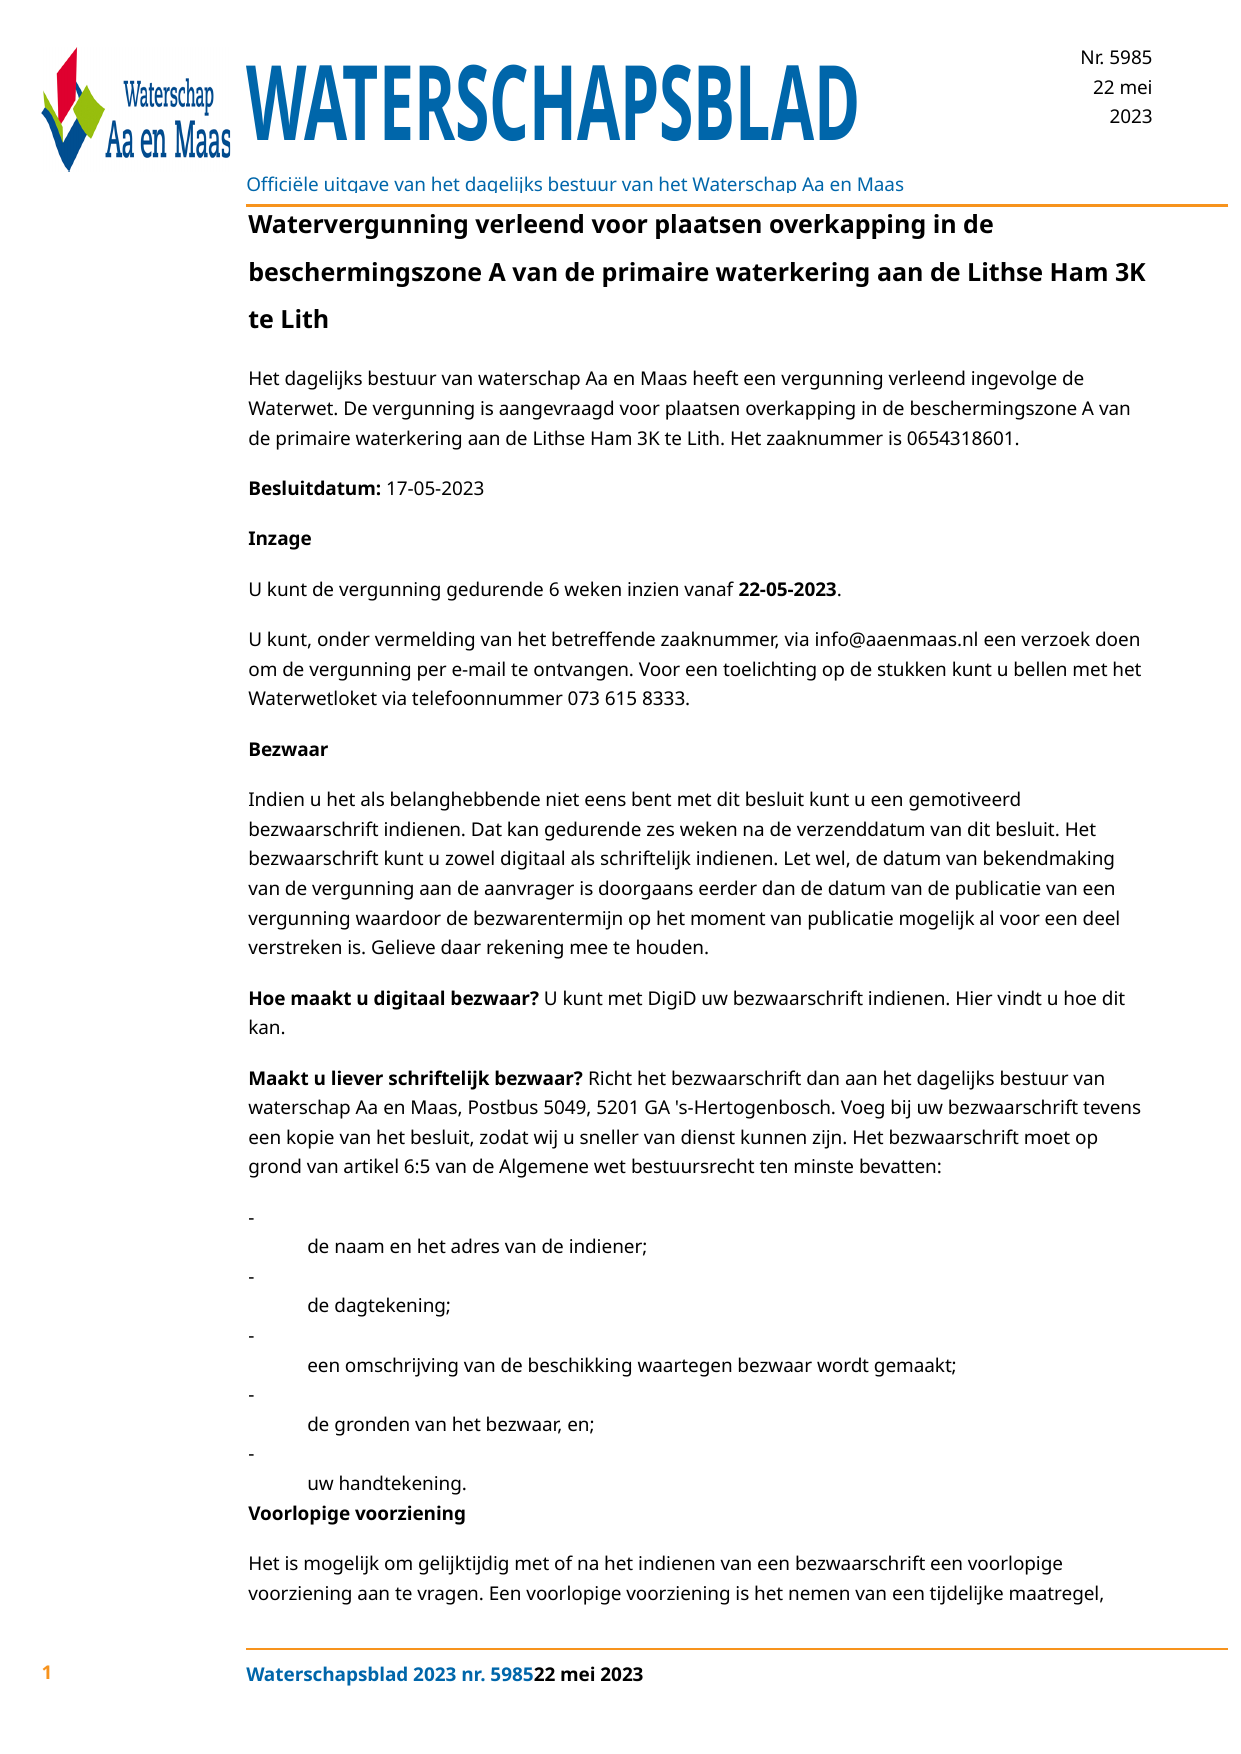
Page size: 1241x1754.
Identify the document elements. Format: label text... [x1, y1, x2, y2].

text Bezwaar [248, 736, 1152, 762]
list uw handtekening. [248, 1470, 1152, 1496]
list de naam en het adres van de indiener; [248, 1233, 1152, 1259]
picture [41, 47, 231, 172]
text Voorlopige voorziening [248, 1500, 1152, 1525]
text Watervergunning verleend voor plaatsen overkapping in de beschermingszone A van de primaire waterkering aan de Lithse Ham 3K te Lith [248, 207, 1152, 336]
text Het is mogelijk om gelijktijdig met of na het indienen van een bezwaarschrift een voorlopige voorziening aan te vragen. Een voorlopige voorziening is het nemen van een tijdelijke maatregel, [248, 1550, 1152, 1605]
list de gronden van het bezwaar, en; [248, 1411, 1152, 1437]
text Besluitdatum: 17-05-2023 [248, 475, 1152, 501]
text U kunt de vergunning gedurende 6 weken inzien vanaf 22-05-2023. [248, 576, 1152, 602]
text Hoe maakt u digitaal bezwaar? U kunt met DigiD uw bezwaarschrift indienen. Hier vindt u hoe dit kan. [248, 985, 1152, 1040]
text Inzage [248, 526, 1152, 551]
list een omschrijving van de beschikking waartegen bezwaar wordt gemaakt; [248, 1352, 1152, 1377]
text Het dagelijks bestuur van waterschap Aa en Maas heeft een vergunning verleend ingevolge de Waterwet. De vergunning is aangevraagd voor plaatsen overkapping in de beschermingszone A van de primaire waterkering aan de Lithse Ham 3K te Lith. Het zaaknummer is 0654318601. [248, 366, 1152, 450]
text U kunt, onder vermelding van het betreffende zaaknummer, via info@aaenmaas.nl een verzoek doen om de vergunning per e-mail te ontvangen. Voor een toelichting op de stukken kunt u bellen met het Waterwetloket via telefoonnummer 073 615 8333. [248, 626, 1152, 711]
text Maakt u liever schriftelijk bezwaar? Richt het bezwaarschrift dan aan het dagelijks bestuur van waterschap Aa en Maas, Postbus 5049, 5201 GA 's-Hertogenbosch. Voeg bij uw bezwaarschrift tevens een kopie van het besluit, zodat wij u sneller van dienst kunnen zijn. Het bezwaarschrift moet op grond van artikel 6:5 van de Algemene wet bestuursrecht ten minste bevatten: [248, 1065, 1152, 1179]
list de dagtekening; [248, 1293, 1152, 1318]
text Indien u het als belanghebbende niet eens bent met dit besluit kunt u een gemotiveerd bezwaarschrift indienen. Dat kan gedurende zes weken na de verzenddatum van dit besluit. Het bezwaarschrift kunt u zowel digitaal als schriftelijk indienen. Let wel, de datum van bekendmaking van de vergunning aan de aanvrager is doorgaans eerder dan de datum van de publicatie van een vergunning waardoor de bezwarentermijn op het moment van publicatie mogelijk al voor een deel verstreken is. Gelieve daar rekening mee te houden. [248, 786, 1152, 960]
